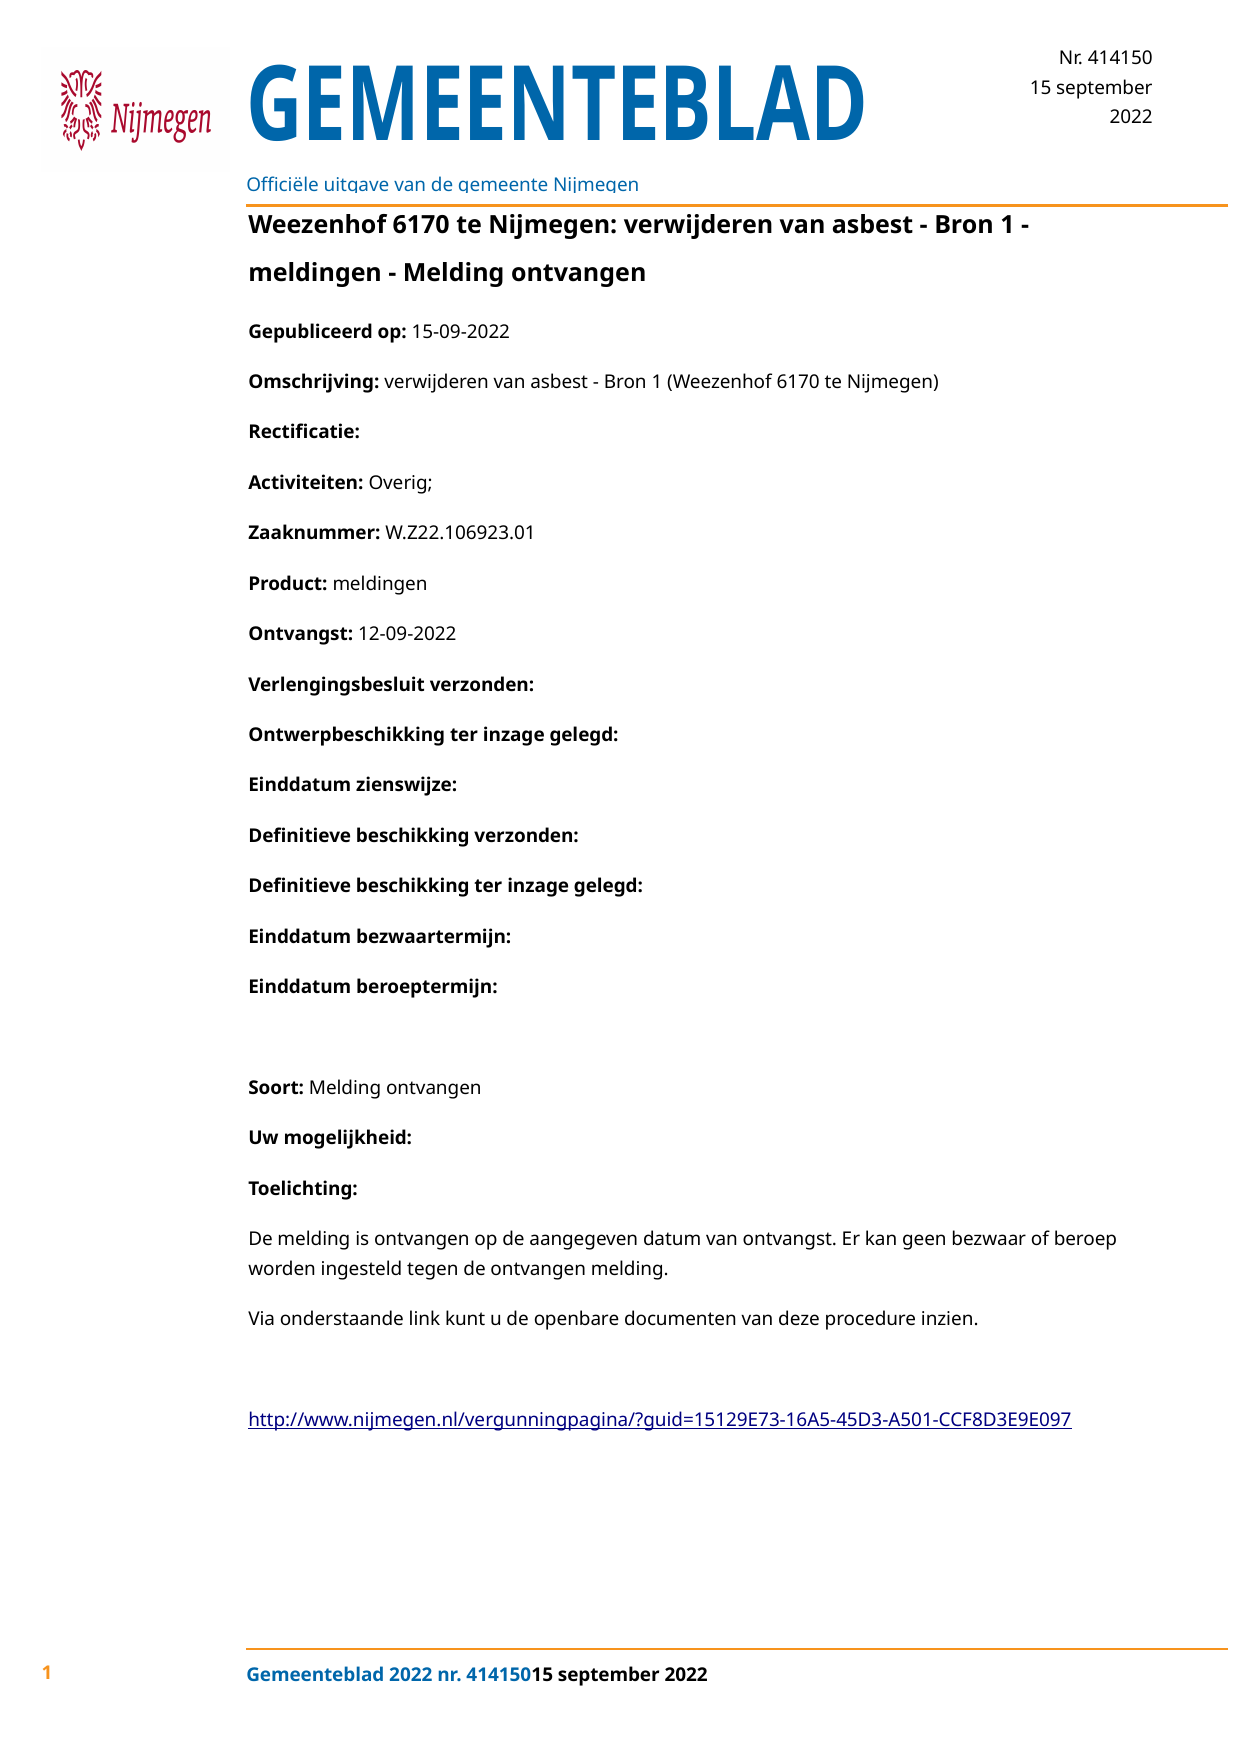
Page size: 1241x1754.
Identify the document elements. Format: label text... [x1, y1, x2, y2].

text Verlengingsbesluit verzonden: [248, 671, 1152, 697]
text Rectificatie: [248, 419, 1152, 444]
text Activiteiten: Overig; [248, 469, 1152, 495]
text De melding is ontvangen op de aangegeven datum van ontvangst. Er kan geen bezwaar of beroep worden ingesteld tegen de ontvangen melding. [248, 1225, 1152, 1281]
text Via onderstaande link kunt u de openbare documenten van deze procedure inzien. [248, 1305, 1152, 1331]
text Definitieve beschikking verzonden: [248, 822, 1152, 848]
text http://www.nijmegen.nl/vergunningpagina/?guid=15129E73-16A5-45D3-A501-CCF8D3E9E097 [248, 1406, 1152, 1432]
text Einddatum zienswijze: [248, 772, 1152, 797]
text Definitieve beschikking ter inzage gelegd: [248, 872, 1152, 898]
picture [41, 47, 231, 172]
text Zaaknummer: W.Z22.106923.01 [248, 519, 1152, 545]
text Uw mogelijkheid: [248, 1124, 1152, 1150]
text Einddatum bezwaartermijn: [248, 923, 1152, 949]
text Gepubliceerd op: 15-09-2022 [248, 318, 1152, 344]
text Toelichting: [248, 1175, 1152, 1201]
text Product: meldingen [248, 570, 1152, 596]
text Omschrijving: verwijderen van asbest - Bron 1 (Weezenhof 6170 te Nijmegen) [248, 368, 1152, 394]
text Ontwerpbeschikking ter inzage gelegd: [248, 721, 1152, 747]
text Einddatum beroeptermijn: [248, 973, 1152, 999]
text Soort: Melding ontvangen [248, 1074, 1152, 1100]
text Ontvangst: 12-09-2022 [248, 620, 1152, 646]
text Weezenhof 6170 te Nijmegen: verwijderen van asbest - Bron 1 - meldingen - Melding ontvangen [248, 207, 1152, 288]
